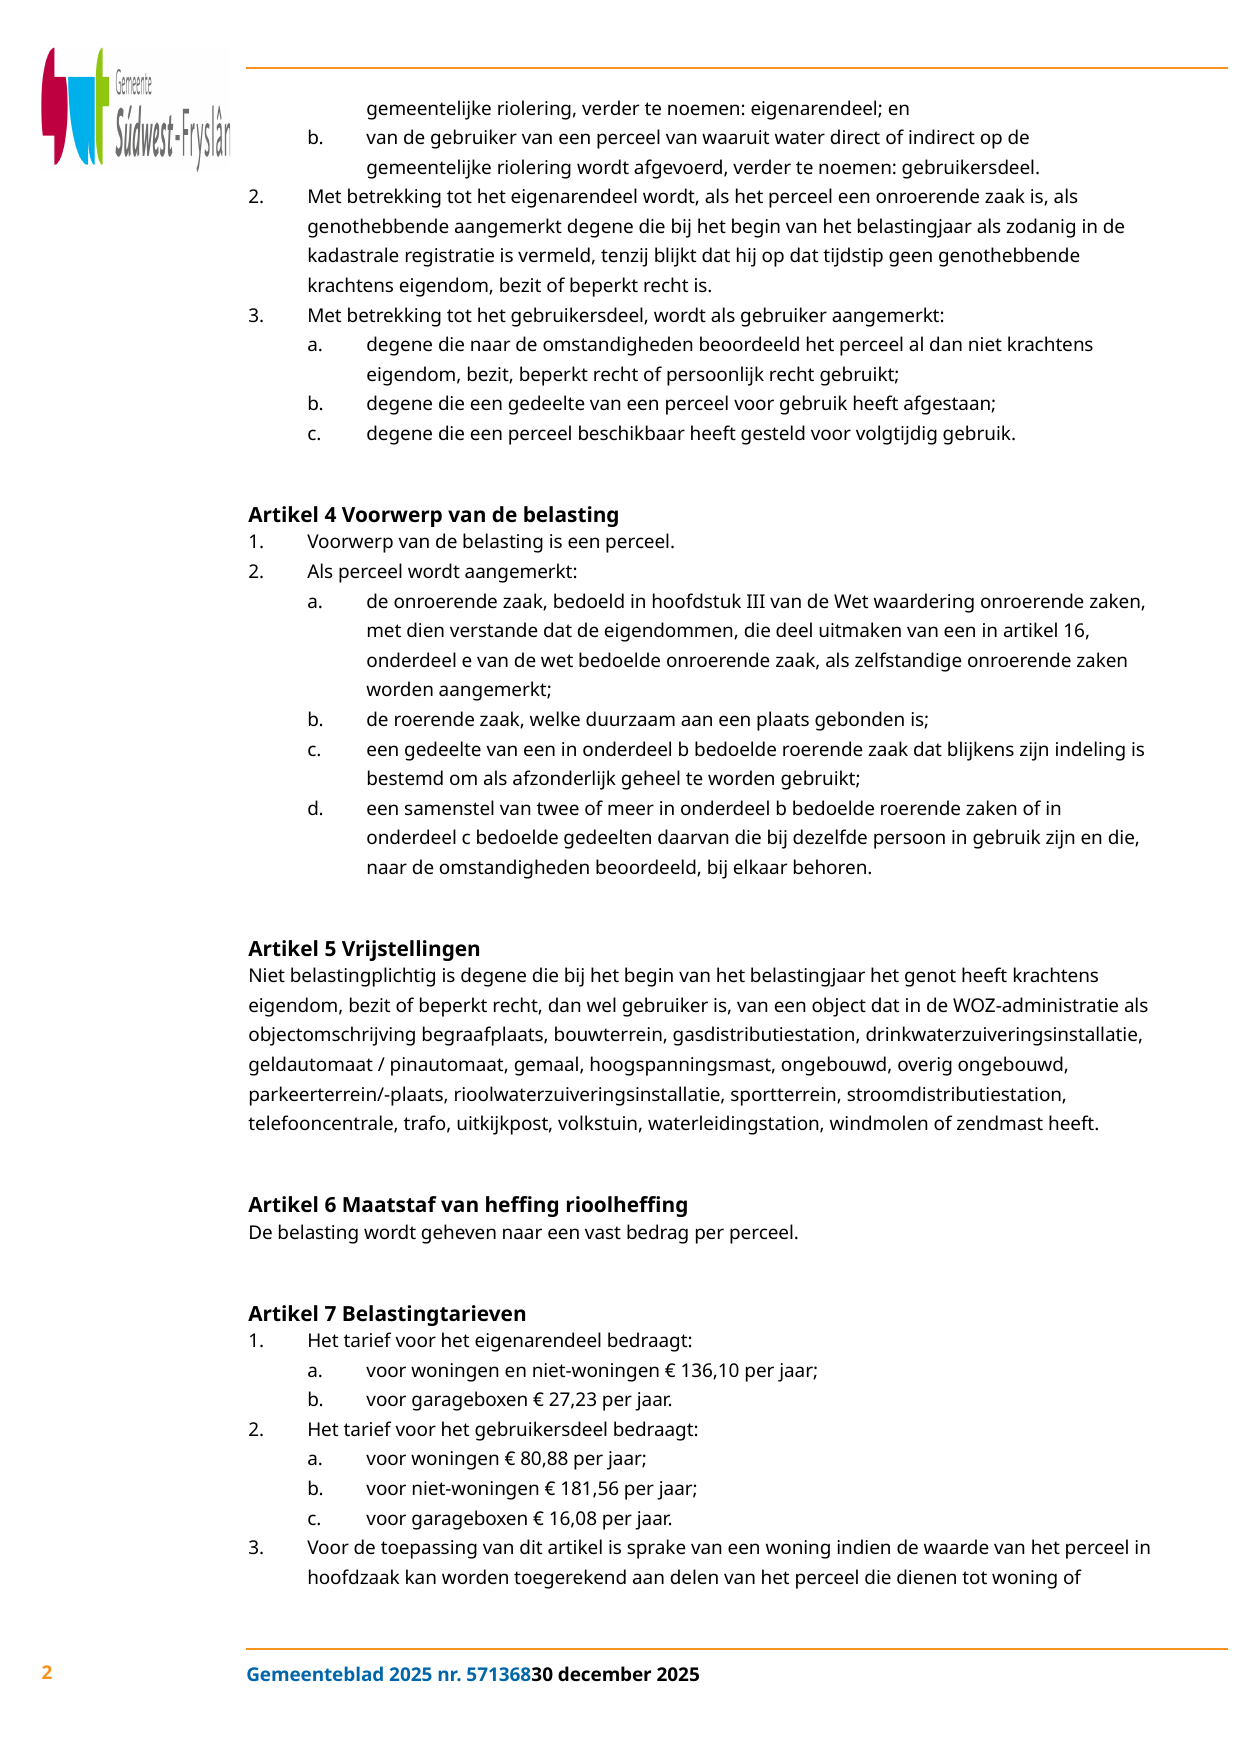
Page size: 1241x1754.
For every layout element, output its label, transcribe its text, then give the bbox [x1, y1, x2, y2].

list voor garageboxen € 27,23 per jaar. [307, 1386, 1152, 1412]
list Het tarief voor het gebruikersdeel bedraagt: [248, 1416, 1152, 1442]
text De belasting wordt geheven naar een vast bedrag per perceel. [248, 1219, 1152, 1244]
list de roerende zaak, welke duurzaam aan een plaats gebonden is; [307, 706, 1152, 732]
list een gedeelte van een in onderdeel b bedoelde roerende zaak dat blijkens zijn indeling is bestemd om als afzonderlijk geheel te worden gebruikt; [307, 736, 1152, 791]
list gemeentelijke riolering, verder te noemen: eigenarendeel; en [307, 95, 1152, 121]
picture [41, 47, 231, 172]
text Artikel 7 Belastingtarieven [248, 1299, 1152, 1327]
list degene die naar de omstandigheden beoordeeld het perceel al dan niet krachtens eigendom, bezit, beperkt recht of persoonlijk recht gebruikt; [307, 331, 1152, 387]
text Artikel 5 Vrijstellingen [248, 934, 1152, 962]
list Met betrekking tot het eigenarendeel wordt, als het perceel een onroerende zaak is, als genothebbende aangemerkt degene die bij het begin van het belastingjaar als zodanig in de kadastrale registratie is vermeld, tenzij blijkt dat hij op dat tijdstip geen genothebbende krachtens eigendom, bezit of beperkt recht is. [248, 183, 1152, 298]
list Als perceel wordt aangemerkt: [248, 558, 1152, 584]
list Het tarief voor het eigenarendeel bedraagt: [248, 1327, 1152, 1353]
text Artikel 4 Voorwerp van de belasting [248, 500, 1152, 529]
list Voorwerp van de belasting is een perceel. [248, 529, 1152, 554]
list Voor de toepassing van dit artikel is sprake van een woning indien de waarde van het perceel in hoofdzaak kan worden toegerekend aan delen van het perceel die dienen tot woning of [248, 1534, 1152, 1590]
list van de gebruiker van een perceel van waaruit water direct of indirect op de gemeentelijke riolering wordt afgevoerd, verder te noemen: gebruikersdeel. [307, 124, 1152, 180]
list voor woningen en niet-woningen € 136,10 per jaar; [307, 1357, 1152, 1383]
list voor garageboxen € 16,08 per jaar. [307, 1505, 1152, 1531]
list voor woningen € 80,88 per jaar; [307, 1446, 1152, 1471]
list voor niet-woningen € 181,56 per jaar; [307, 1475, 1152, 1501]
list degene die een gedeelte van een perceel voor gebruik heeft afgestaan; [307, 391, 1152, 416]
list Met betrekking tot het gebruikersdeel, wordt als gebruiker aangemerkt: [248, 302, 1152, 328]
text Niet belastingplichtig is degene die bij het begin van het belastingjaar het genot heeft krachtens eigendom, bezit of beperkt recht, dan wel gebruiker is, van een object dat in de WOZ-administratie als objectomschrijving begraafplaats, bouwterrein, gasdistributiestation, drinkwaterzuiveringsinstallatie, geldautomaat / pinautomaat, gemaal, hoogspanningsmast, ongebouwd, overig ongebouwd, parkeerterrein/-plaats, rioolwaterzuiveringsinstallatie, sportterrein, stroomdistributiestation, telefooncentrale, trafo, uitkijkpost, volkstuin, waterleidingstation, windmolen of zendmast heeft. [248, 962, 1152, 1136]
text Artikel 6 Maatstaf van heffing rioolheffing [248, 1190, 1152, 1219]
list degene die een perceel beschikbaar heeft gesteld voor volgtijdig gebruik. [307, 420, 1152, 446]
list een samenstel van twee of meer in onderdeel b bedoelde roerende zaken of in onderdeel c bedoelde gedeelten daarvan die bij dezelfde persoon in gebruik zijn en die, naar de omstandigheden beoordeeld, bij elkaar behoren. [307, 795, 1152, 880]
list de onroerende zaak, bedoeld in hoofdstuk III van de Wet waardering onroerende zaken, met dien verstande dat de eigendommen, die deel uitmaken van een in artikel 16, onderdeel e van de wet bedoelde onroerende zaak, als zelfstandige onroerende zaken worden aangemerkt; [307, 588, 1152, 702]
